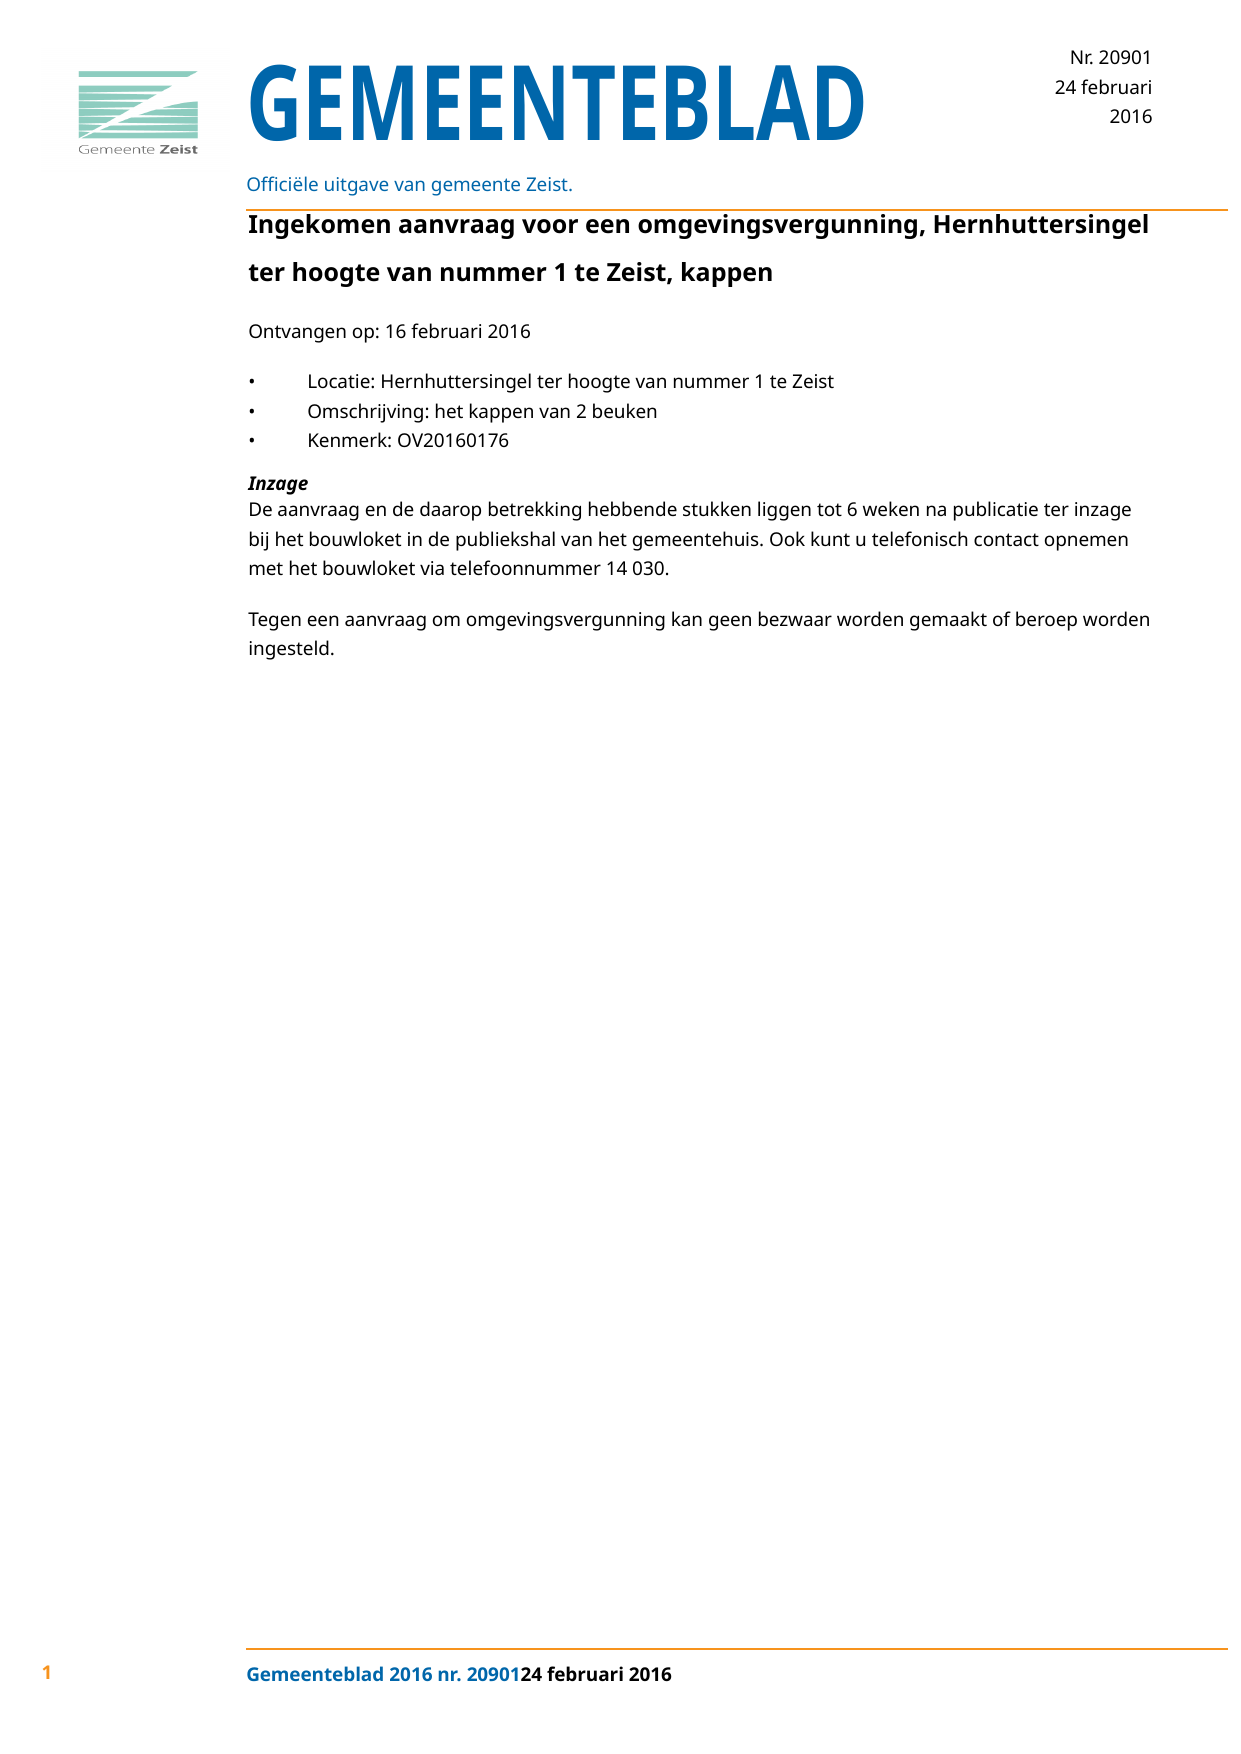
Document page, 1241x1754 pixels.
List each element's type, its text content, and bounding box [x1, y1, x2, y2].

list Locatie: Hernhuttersingel ter hoogte van nummer 1 te Zeist [248, 368, 1152, 394]
picture [41, 47, 231, 172]
text Tegen een aanvraag om omgevingsvergunning kan geen bezwaar worden gemaakt of beroep worden ingesteld. [248, 606, 1152, 661]
list Omschrijving: het kappen van 2 beuken [248, 398, 1152, 424]
text Ontvangen op: 16 februari 2016 [248, 318, 1152, 344]
text De aanvraag en de daarop betrekking hebbende stukken liggen tot 6 weken na publicatie ter inzage bij het bouwloket in de publiekshal van het gemeentehuis. Ook kunt u telefonisch contact opnemen met het bouwloket via telefoonnummer 14 030. [248, 496, 1152, 581]
text Inzage [248, 471, 1152, 496]
list Kenmerk: OV20160176 [248, 427, 1152, 453]
text Ingekomen aanvraag voor een omgevingsvergunning, Hernhuttersingel ter hoogte van nummer 1 te Zeist, kappen [248, 211, 1152, 288]
